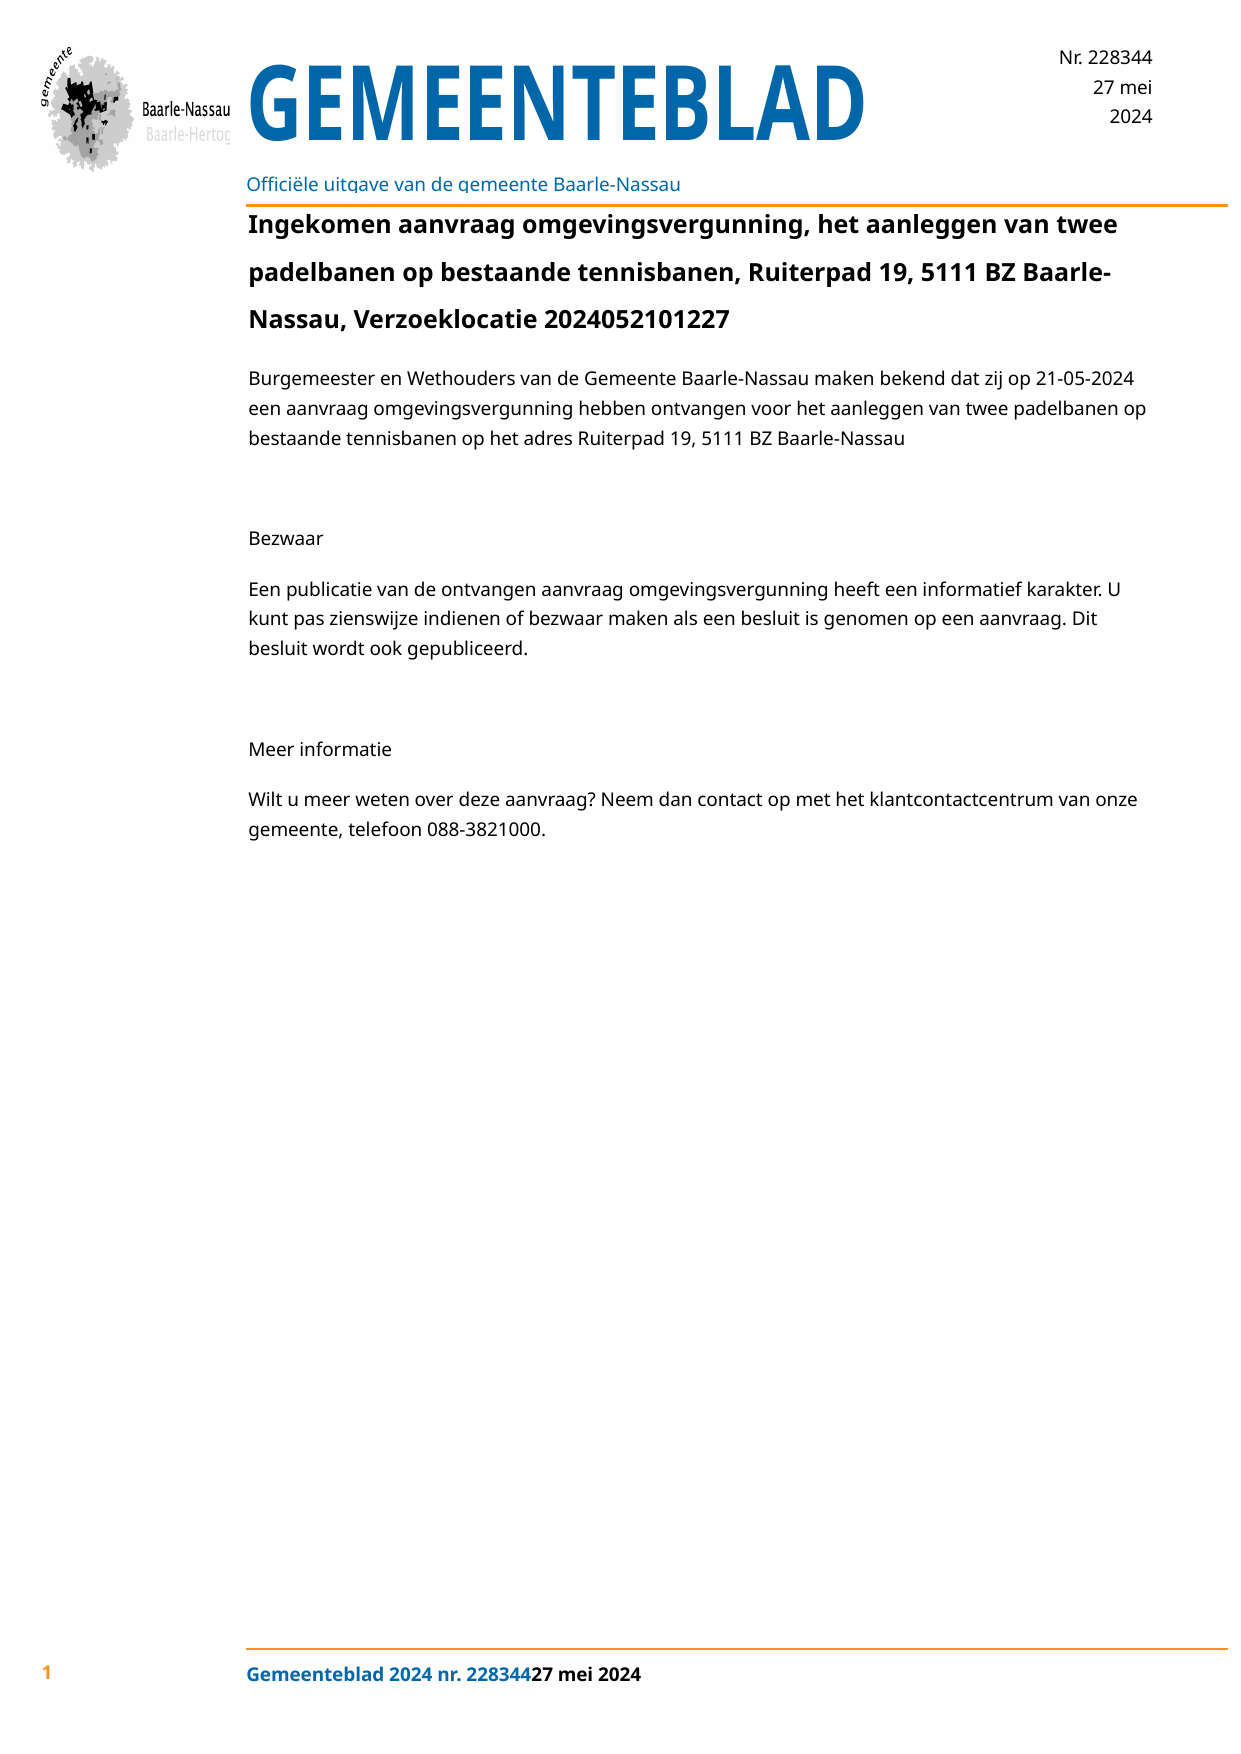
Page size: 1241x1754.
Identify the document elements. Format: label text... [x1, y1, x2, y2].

text Wilt u meer weten over deze aanvraag? Neem dan contact op met het klantcontactcentrum van onze gemeente, telefoon 088-3821000. [248, 786, 1152, 842]
text Bezwaar [248, 526, 1152, 551]
text Een publicatie van de ontvangen aanvraag omgevingsvergunning heeft een informatief karakter. U kunt pas zienswijze indienen of bezwaar maken als een besluit is genomen op een aanvraag. Dit besluit wordt ook gepubliceerd. [248, 576, 1152, 661]
text Ingekomen aanvraag omgevingsvergunning, het aanleggen van twee padelbanen op bestaande tennisbanen, Ruiterpad 19, 5111 BZ Baarle-Nassau, Verzoeklocatie 2024052101227 [248, 207, 1152, 336]
picture [41, 47, 231, 172]
text Burgemeester en Wethouders van de Gemeente Baarle-Nassau maken bekend dat zij op 21-05-2024 een aanvraag omgevingsvergunning hebben ontvangen voor het aanleggen van twee padelbanen op bestaande tennisbanen op het adres Ruiterpad 19, 5111 BZ Baarle-Nassau [248, 366, 1152, 450]
text Meer informatie [248, 736, 1152, 762]
